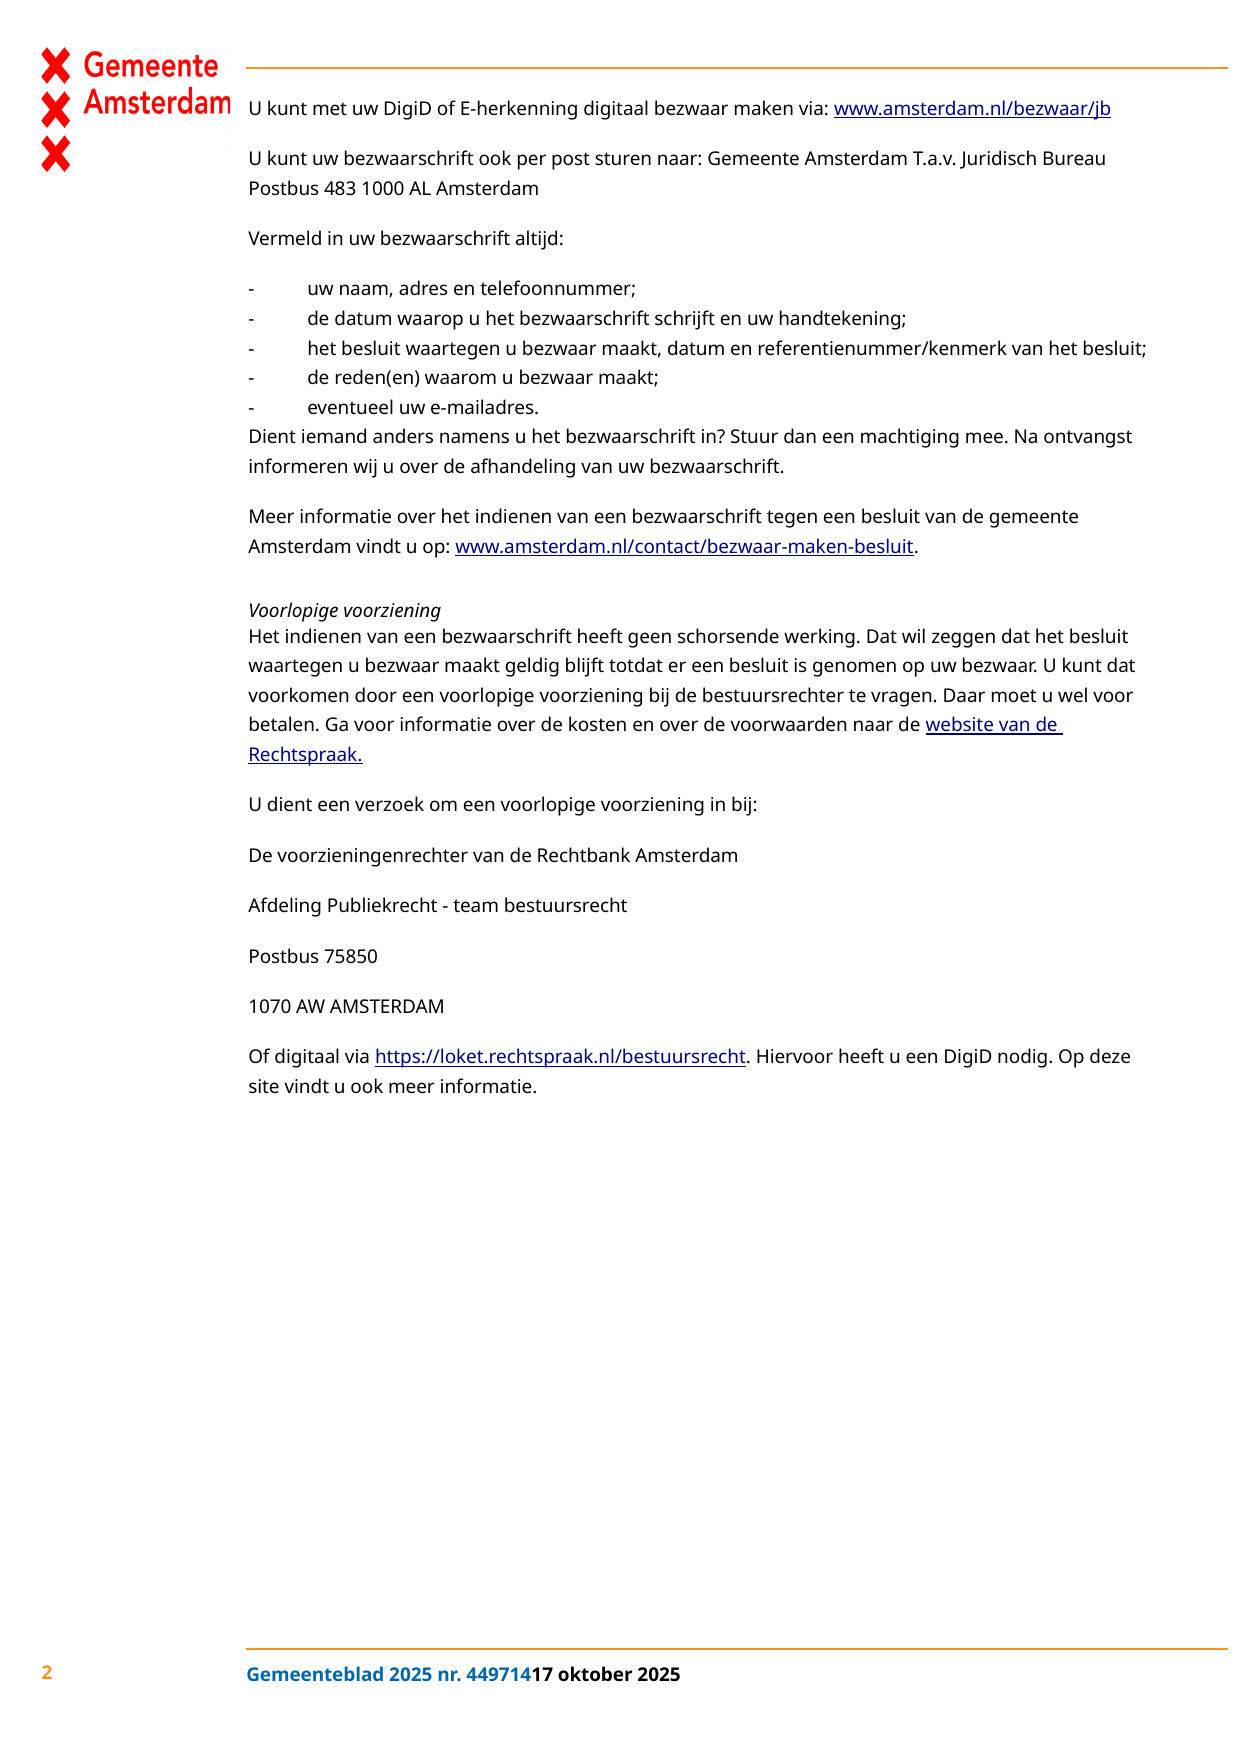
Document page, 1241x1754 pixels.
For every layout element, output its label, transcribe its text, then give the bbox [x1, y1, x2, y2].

text Of digitaal via https://loket.rechtspraak.nl/bestuursrecht. Hiervoor heeft u een DigiD nodig. Op deze site vindt u ook meer informatie. [248, 1044, 1152, 1099]
text Dient iemand anders namens u het bezwaarschrift in? Stuur dan een machtiging mee. Na ontvangst informeren wij u over de afhandeling van uw bezwaarschrift. [248, 423, 1152, 479]
text Postbus 75850 [248, 943, 1152, 968]
list de reden(en) waarom u bezwaar maakt; [248, 364, 1152, 390]
text De voorzieningenrechter van de Rechtbank Amsterdam [248, 842, 1152, 868]
text Het indienen van een bezwaarschrift heeft geen schorsende werking. Dat wil zeggen dat het besluit waartegen u bezwaar maakt geldig blijft totdat er een besluit is genomen op uw bezwaar. U kunt dat voorkomen door een voorlopige voorziening bij de bestuursrechter te vragen. Daar moet u wel voor betalen. Ga voor informatie over de kosten en over de voorwaarden naar de website van de Rechtspraak. [248, 623, 1152, 767]
list eventueel uw e-mailadres. [248, 394, 1152, 420]
text Meer informatie over het indienen van een bezwaarschrift tegen een besluit van de gemeente Amsterdam vindt u op: www.amsterdam.nl/contact/bezwaar-maken-besluit. [248, 503, 1152, 559]
text U kunt uw bezwaarschrift ook per post sturen naar: Gemeente Amsterdam T.a.v. Juridisch Bureau Postbus 483 1000 AL Amsterdam [248, 145, 1152, 201]
list uw naam, adres en telefoonnummer; [248, 276, 1152, 301]
text Vermeld in uw bezwaarschrift altijd: [248, 225, 1152, 251]
list de datum waarop u het bezwaarschrift schrijft en uw handtekening; [248, 305, 1152, 331]
list het besluit waartegen u bezwaar maakt, datum en referentienummer/kenmerk van het besluit; [248, 335, 1152, 361]
text 1070 AW AMSTERDAM [248, 993, 1152, 1019]
picture [41, 47, 231, 172]
text U kunt met uw DigiD of E-herkenning digitaal bezwaar maken via: www.amsterdam.nl/bezwaar/jb [248, 95, 1152, 121]
text Voorlopige voorziening [248, 597, 1152, 623]
text Afdeling Publiekrecht - team bestuursrecht [248, 892, 1152, 918]
text U dient een verzoek om een voorlopige voorziening in bij: [248, 792, 1152, 817]
